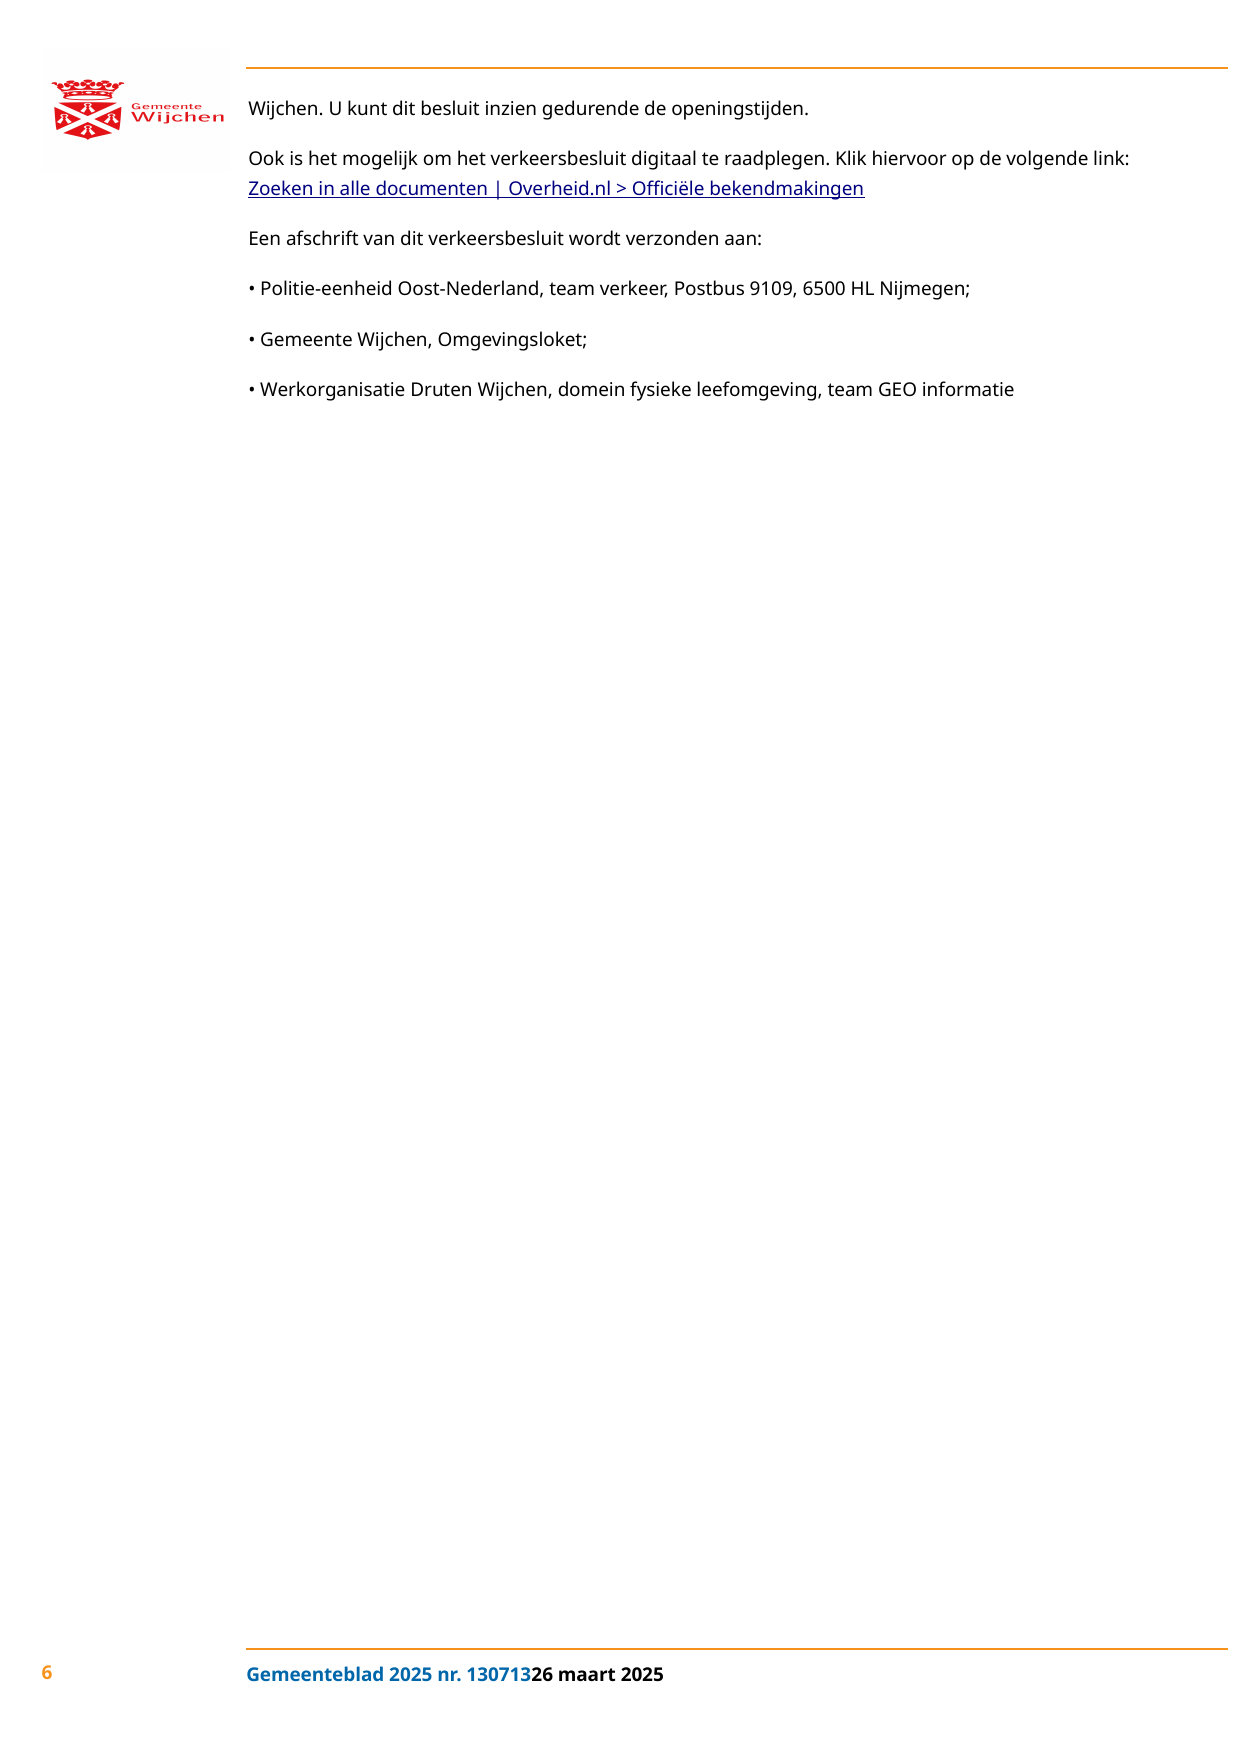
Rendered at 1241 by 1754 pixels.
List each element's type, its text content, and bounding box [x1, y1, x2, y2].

text • Politie-eenheid Oost-Nederland, team verkeer, Postbus 9109, 6500 HL Nijmegen; [248, 276, 1152, 301]
text • Werkorganisatie Druten Wijchen, domein fysieke leefomgeving, team GEO informatie [248, 376, 1152, 402]
text Ook is het mogelijk om het verkeersbesluit digitaal te raadplegen. Klik hiervoor op de volgende link: Zoeken in alle documenten | Overheid.nl > Officiële bekendmakingen [248, 145, 1152, 201]
text • Gemeente Wijchen, Omgevingsloket; [248, 326, 1152, 352]
text Wijchen. U kunt dit besluit inzien gedurende de openingstijden. [248, 95, 1152, 121]
picture [41, 47, 231, 172]
text Een afschrift van dit verkeersbesluit wordt verzonden aan: [248, 225, 1152, 251]
